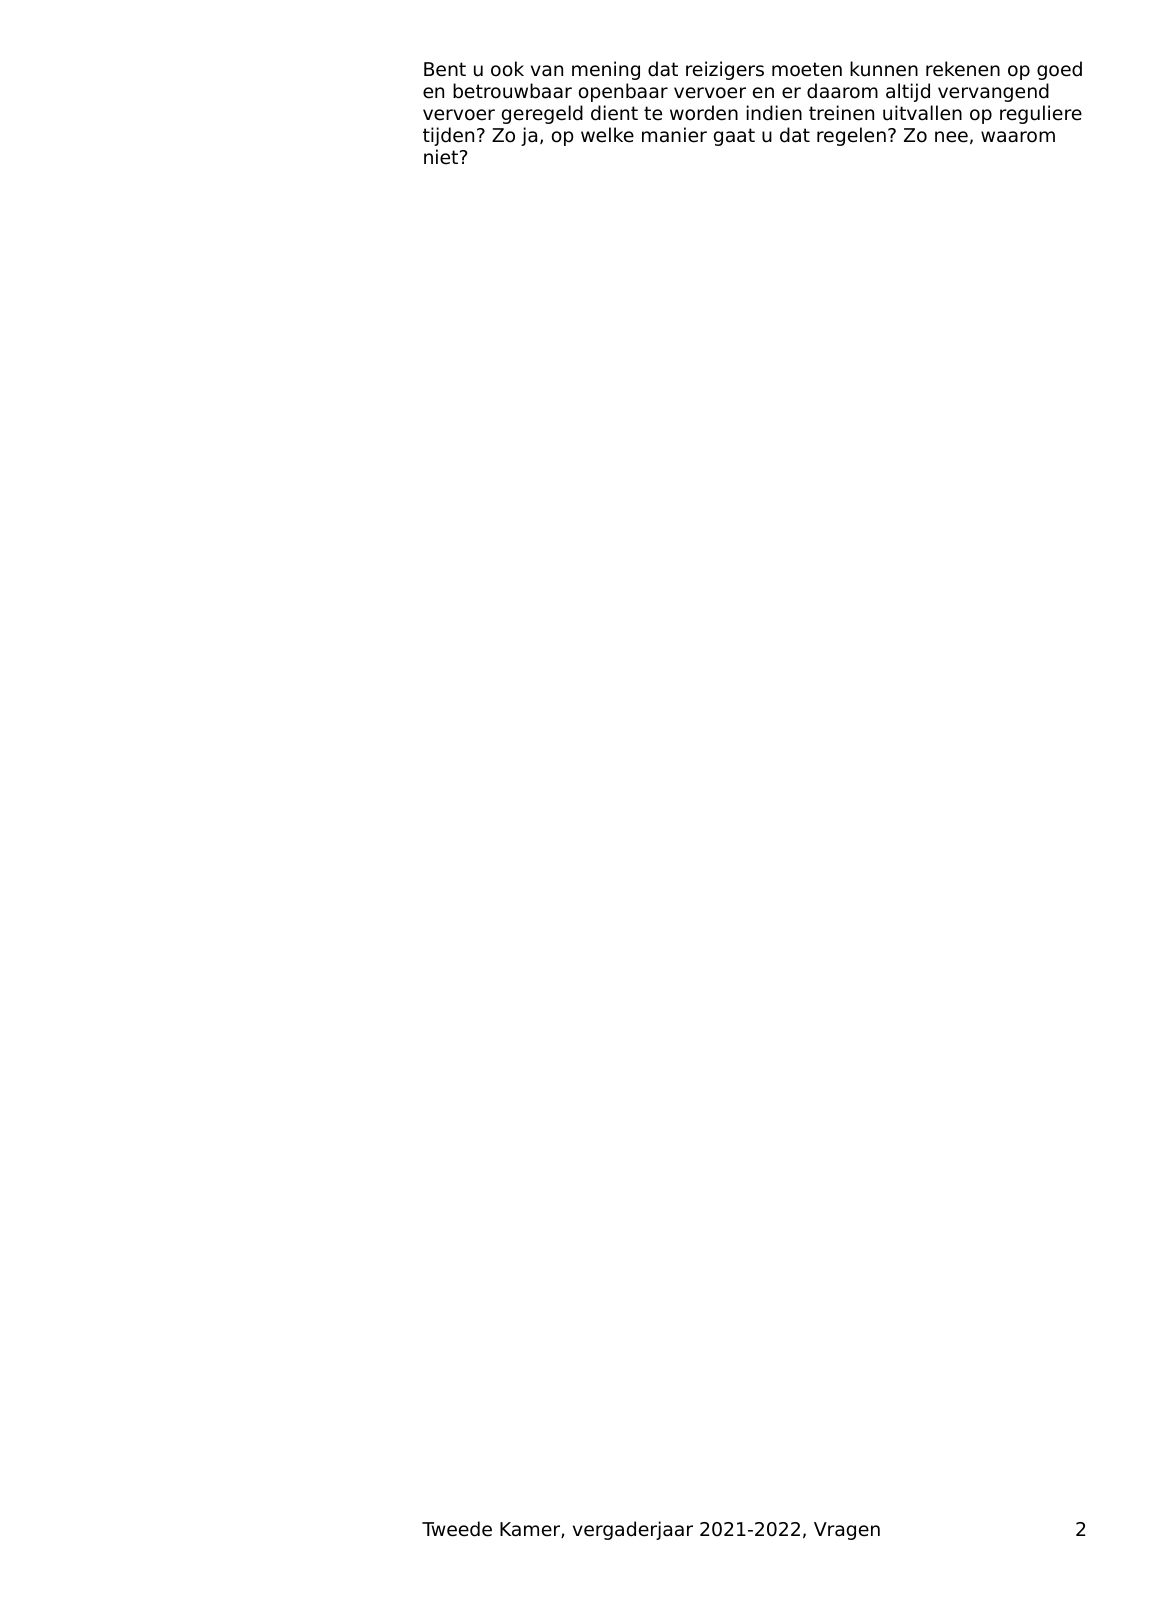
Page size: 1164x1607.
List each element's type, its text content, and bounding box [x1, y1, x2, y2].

text Bent u ook van mening dat reizigers moeten kunnen rekenen op goed en betrouwbaar openbaar vervoer en er daarom altijd vervangend vervoer geregeld dient te worden indien treinen uitvallen op reguliere tijden? Zo ja, op welke manier gaat u dat regelen? Zo nee, waarom niet? [422, 59, 1087, 169]
